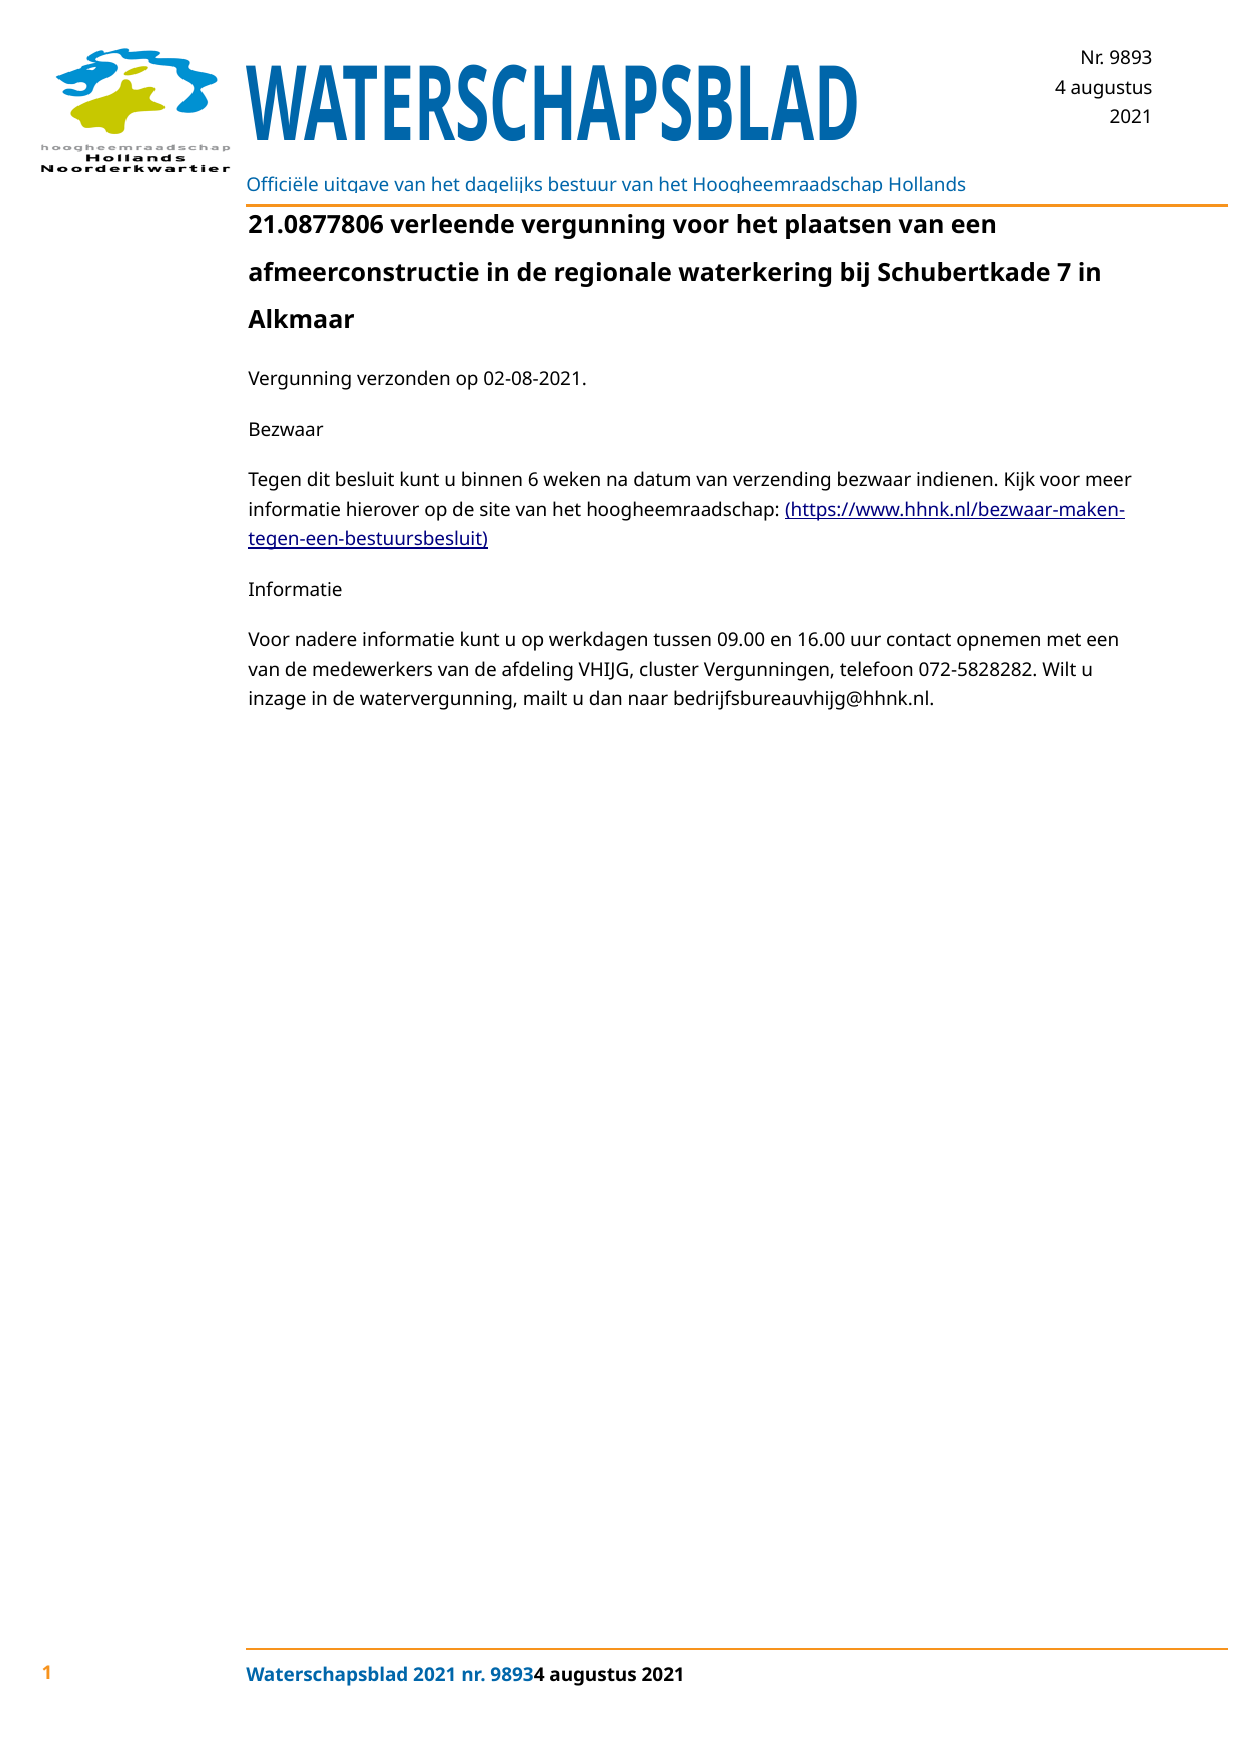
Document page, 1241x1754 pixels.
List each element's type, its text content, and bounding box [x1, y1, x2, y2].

text Bezwaar [248, 416, 1152, 442]
picture [41, 47, 231, 172]
text Voor nadere informatie kunt u op werkdagen tussen 09.00 en 16.00 uur contact opnemen met een van de medewerkers van de afdeling VHIJG, cluster Vergunningen, telefoon 072-5828282. Wilt u inzage in de watervergunning, mailt u dan naar bedrijfsbureauvhijg@hhnk.nl. [248, 626, 1152, 711]
text Vergunning verzonden op 02-08-2021. [248, 366, 1152, 391]
text 21.0877806 verleende vergunning voor het plaatsen van een afmeerconstructie in de regionale waterkering bij Schubertkade 7 in Alkmaar [248, 207, 1152, 336]
text Tegen dit besluit kunt u binnen 6 weken na datum van verzending bezwaar indienen. Kijk voor meer informatie hierover op de site van het hoogheemraadschap: (https://www.hhnk.nl/bezwaar-maken-tegen-een-bestuursbesluit) [248, 466, 1152, 551]
text Informatie [248, 576, 1152, 602]
